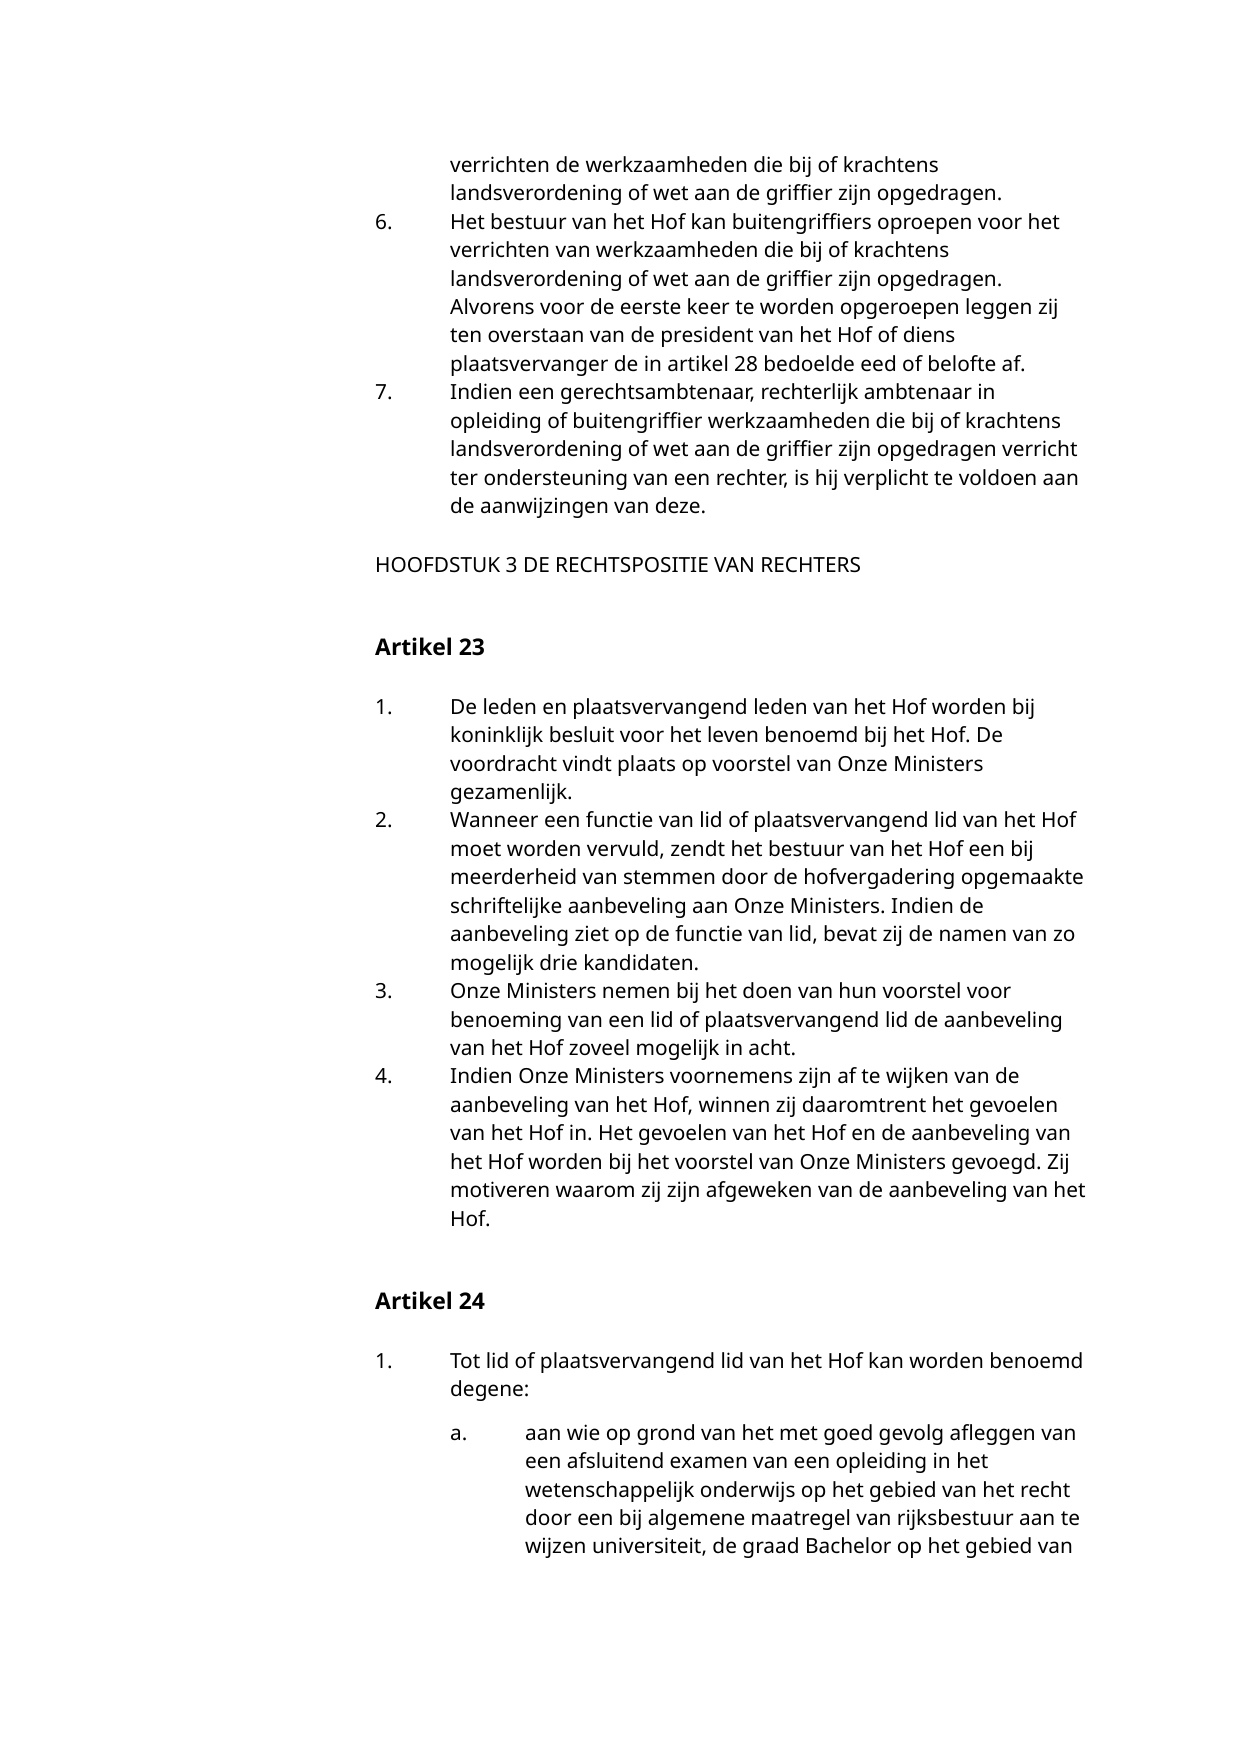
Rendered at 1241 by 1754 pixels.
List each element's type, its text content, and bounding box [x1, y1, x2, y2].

list De leden en plaatsvervangend leden van het Hof worden bij koninklijk besluit voor het leven benoemd bij het Hof. De voordracht vindt plaats op voorstel van Onze Ministers gezamenlijk. [375, 692, 1090, 806]
list Onze Ministers nemen bij het doen van hun voorstel voor benoeming van een lid of plaatsvervangend lid de aanbeveling van het Hof zoveel mogelijk in acht. [375, 976, 1090, 1062]
list aan wie op grond van het met goed gevolg afleggen van een afsluitend examen van een opleiding in het wetenschappelijk onderwijs op het gebied van het recht door een bij algemene maatregel van rijksbestuur aan te wijzen universiteit, de graad Bachelor op het gebied van [450, 1418, 1090, 1560]
list verrichten de werkzaamheden die bij of krachtens landsverordening of wet aan de griffier zijn opgedragen. [375, 150, 1090, 207]
list Het bestuur van het Hof kan buitengriffiers oproepen voor het verrichten van werkzaamheden die bij of krachtens landsverordening of wet aan de griffier zijn opgedragen. Alvorens voor de eerste keer te worden opgeroepen leggen zij ten overstaan van de president van het Hof of diens plaatsvervanger de in artikel 28 bedoelde eed of belofte af. [375, 207, 1090, 377]
subtitle HOOFDSTUK 3 DE RECHTSPOSITIE VAN RECHTERS [375, 550, 1090, 578]
subtitle Artikel 23 [375, 631, 1090, 662]
list Wanneer een functie van lid of plaatsvervangend lid van het Hof moet worden vervuld, zendt het bestuur van het Hof een bij meerderheid van stemmen door de hofvergadering opgemaakte schriftelijke aanbeveling aan Onze Ministers. Indien de aanbeveling ziet op de functie van lid, bevat zij de namen van zo mogelijk drie kandidaten. [375, 806, 1090, 976]
subtitle Artikel 24 [375, 1285, 1090, 1316]
list Tot lid of plaatsvervangend lid van het Hof kan worden benoemd degene: [375, 1346, 1090, 1403]
list Indien een gerechtsambtenaar, rechterlijk ambtenaar in opleiding of buitengriffier werkzaamheden die bij of krachtens landsverordening of wet aan de griffier zijn opgedragen verricht ter ondersteuning van een rechter, is hij verplicht te voldoen aan de aanwijzingen van deze. [375, 377, 1090, 520]
list Indien Onze Ministers voornemens zijn af te wijken van de aanbeveling van het Hof, winnen zij daaromtrent het gevoelen van het Hof in. Het gevoelen van het Hof en de aanbeveling van het Hof worden bij het voorstel van Onze Ministers gevoegd. Zij motiveren waarom zij zijn afgeweken van de aanbeveling van het Hof. [375, 1062, 1090, 1232]
